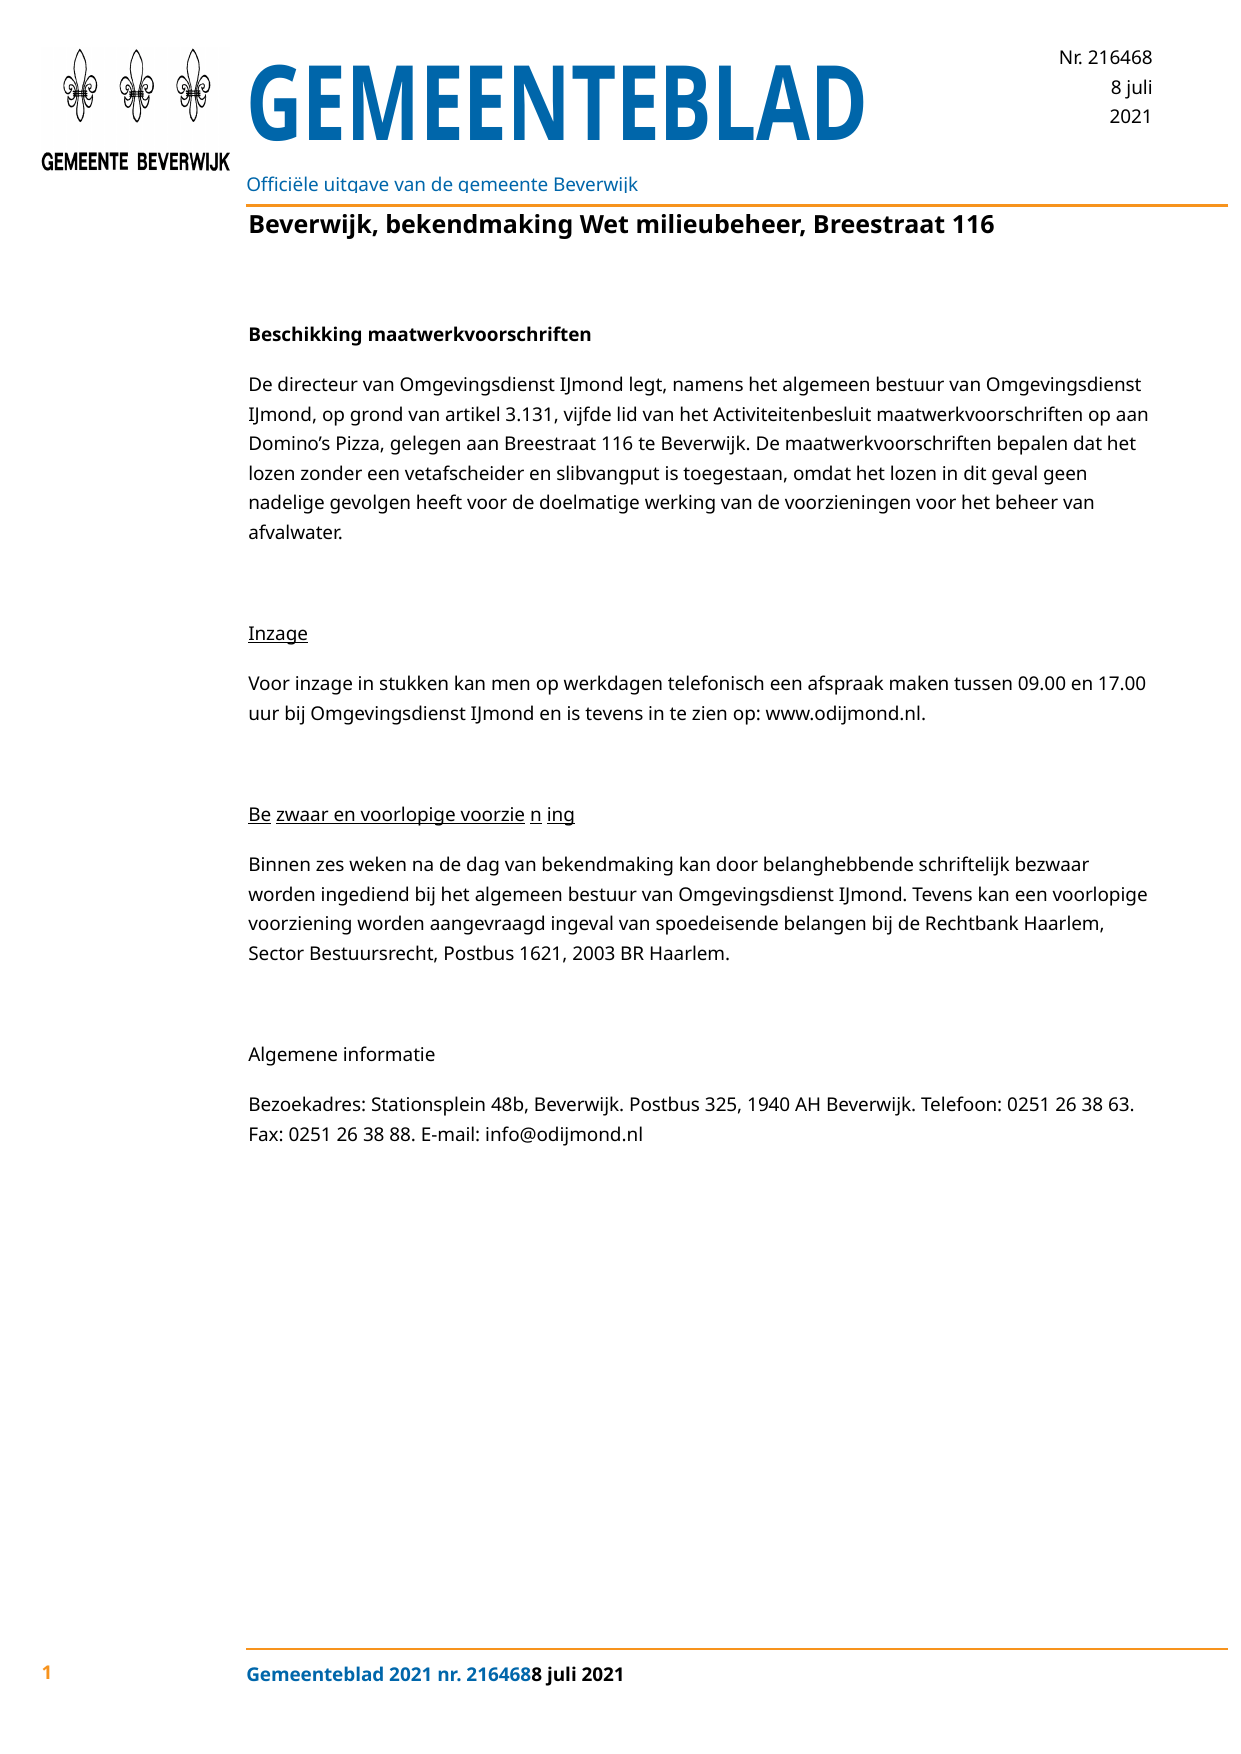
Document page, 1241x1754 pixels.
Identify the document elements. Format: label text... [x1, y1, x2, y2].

text Inzage [248, 620, 1152, 646]
text Bezoekadres: Stationsplein 48b, Beverwijk. Postbus 325, 1940 AH Beverwijk. Telefoon: 0251 26 38 63. Fax: 0251 26 38 88. E-mail: info@odijmond.nl [248, 1091, 1152, 1146]
text Beschikking maatwerkvoorschriften [248, 321, 1152, 346]
picture [41, 47, 231, 172]
text Binnen zes weken na de dag van bekendmaking kan door belanghebbende schriftelijk bezwaar worden ingediend bij het algemeen bestuur van Omgevingsdienst IJmond. Tevens kan een voorlopige voorziening worden aangevraagd ingeval van spoedeisende belangen bij de Rechtbank Haarlem, Sector Bestuursrecht, Postbus 1621, 2003 BR Haarlem. [248, 851, 1152, 966]
text Be zwaar en voorlopige voorzie n ing [248, 801, 1152, 826]
text Voor inzage in stukken kan men op werkdagen telefonisch een afspraak maken tussen 09.00 en 17.00 uur bij Omgevingsdienst IJmond en is tevens in te zien op: www.odijmond.nl. [248, 670, 1152, 726]
text Beverwijk, bekendmaking Wet milieubeheer, Breestraat 116 [248, 207, 1152, 241]
text Algemene informatie [248, 1041, 1152, 1066]
text De directeur van Omgevingsdienst IJmond legt, namens het algemeen bestuur van Omgevingsdienst IJmond, op grond van artikel 3.131, vijfde lid van het Activiteitenbesluit maatwerkvoorschriften op aan Domino’s Pizza, gelegen aan Breestraat 116 te Beverwijk. De maatwerkvoorschriften bepalen dat het lozen zonder een vetafscheider en slibvangput is toegestaan, omdat het lozen in dit geval geen nadelige gevolgen heeft voor de doelmatige werking van de voorzieningen voor het beheer van afvalwater. [248, 371, 1152, 545]
